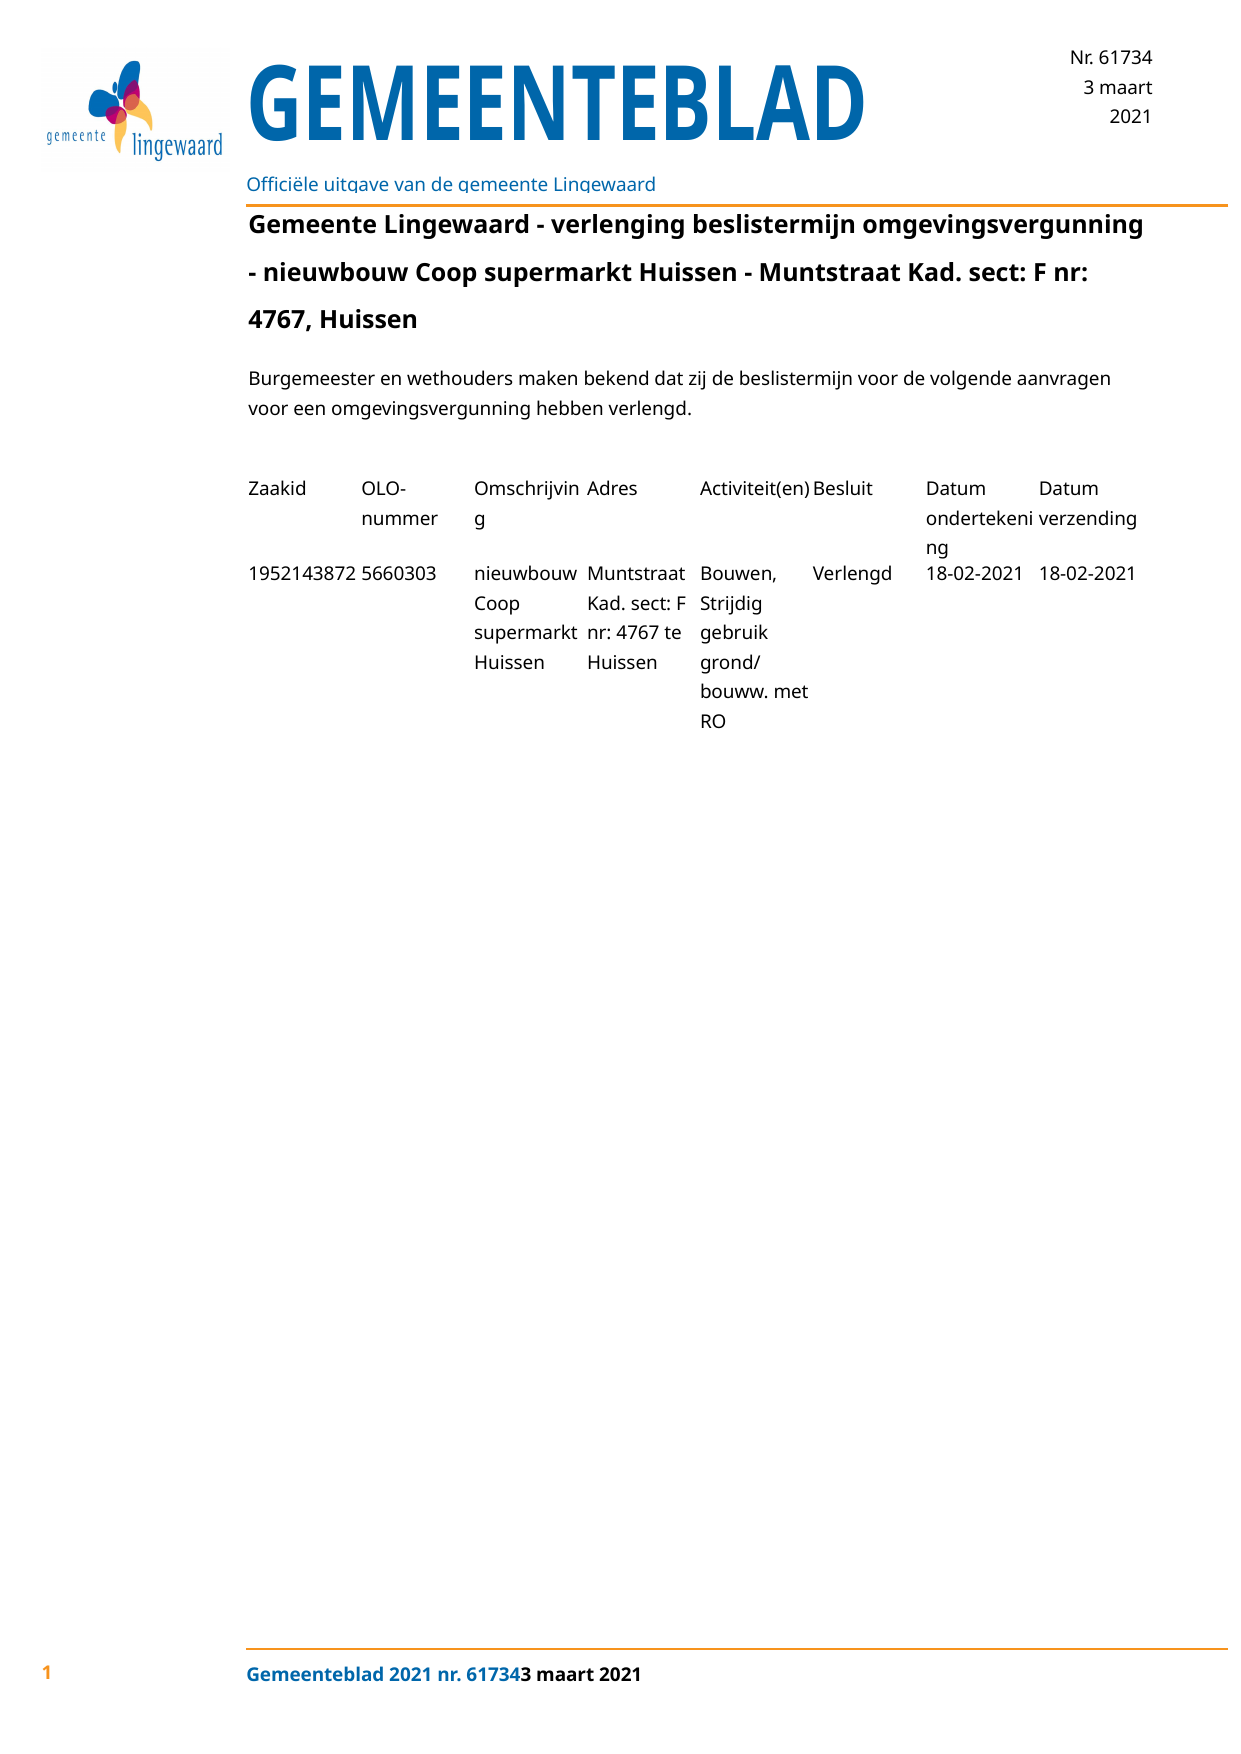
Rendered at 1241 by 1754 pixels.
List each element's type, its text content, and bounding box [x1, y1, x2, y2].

picture [41, 47, 231, 172]
table_header Adres [587, 475, 700, 560]
table_cell 18-02-2021 [926, 560, 1038, 734]
table_header Datum ondertekening [926, 475, 1038, 560]
table_cell 1952143872 [248, 560, 361, 734]
text Gemeente Lingewaard - verlenging beslistermijn omgevingsvergunning - nieuwbouw Coop supermarkt Huissen - Muntstraat Kad. sect: F nr: 4767, Huissen [248, 207, 1152, 336]
table_cell 18-02-2021 [1039, 560, 1152, 734]
table_cell Bouwen, Strijdig gebruik grond/ bouww. met RO [700, 560, 813, 734]
table_cell 5660303 [361, 560, 474, 734]
table_header Omschrijving [474, 475, 587, 560]
table_header Datum verzending [1039, 475, 1152, 560]
table_header Zaakid [248, 475, 361, 560]
table_header OLO-nummer [361, 475, 474, 560]
table_cell Verlengd [813, 560, 926, 734]
table_header Besluit [813, 475, 926, 560]
table_cell Muntstraat Kad. sect: F nr: 4767 te Huissen [587, 560, 700, 734]
text Burgemeester en wethouders maken bekend dat zij de beslistermijn voor de volgende aanvragen voor een omgevingsvergunning hebben verlengd. [248, 366, 1152, 421]
table_header Activiteit(en) [700, 475, 813, 560]
table_cell nieuwbouw Coop supermarkt Huissen [474, 560, 587, 734]
